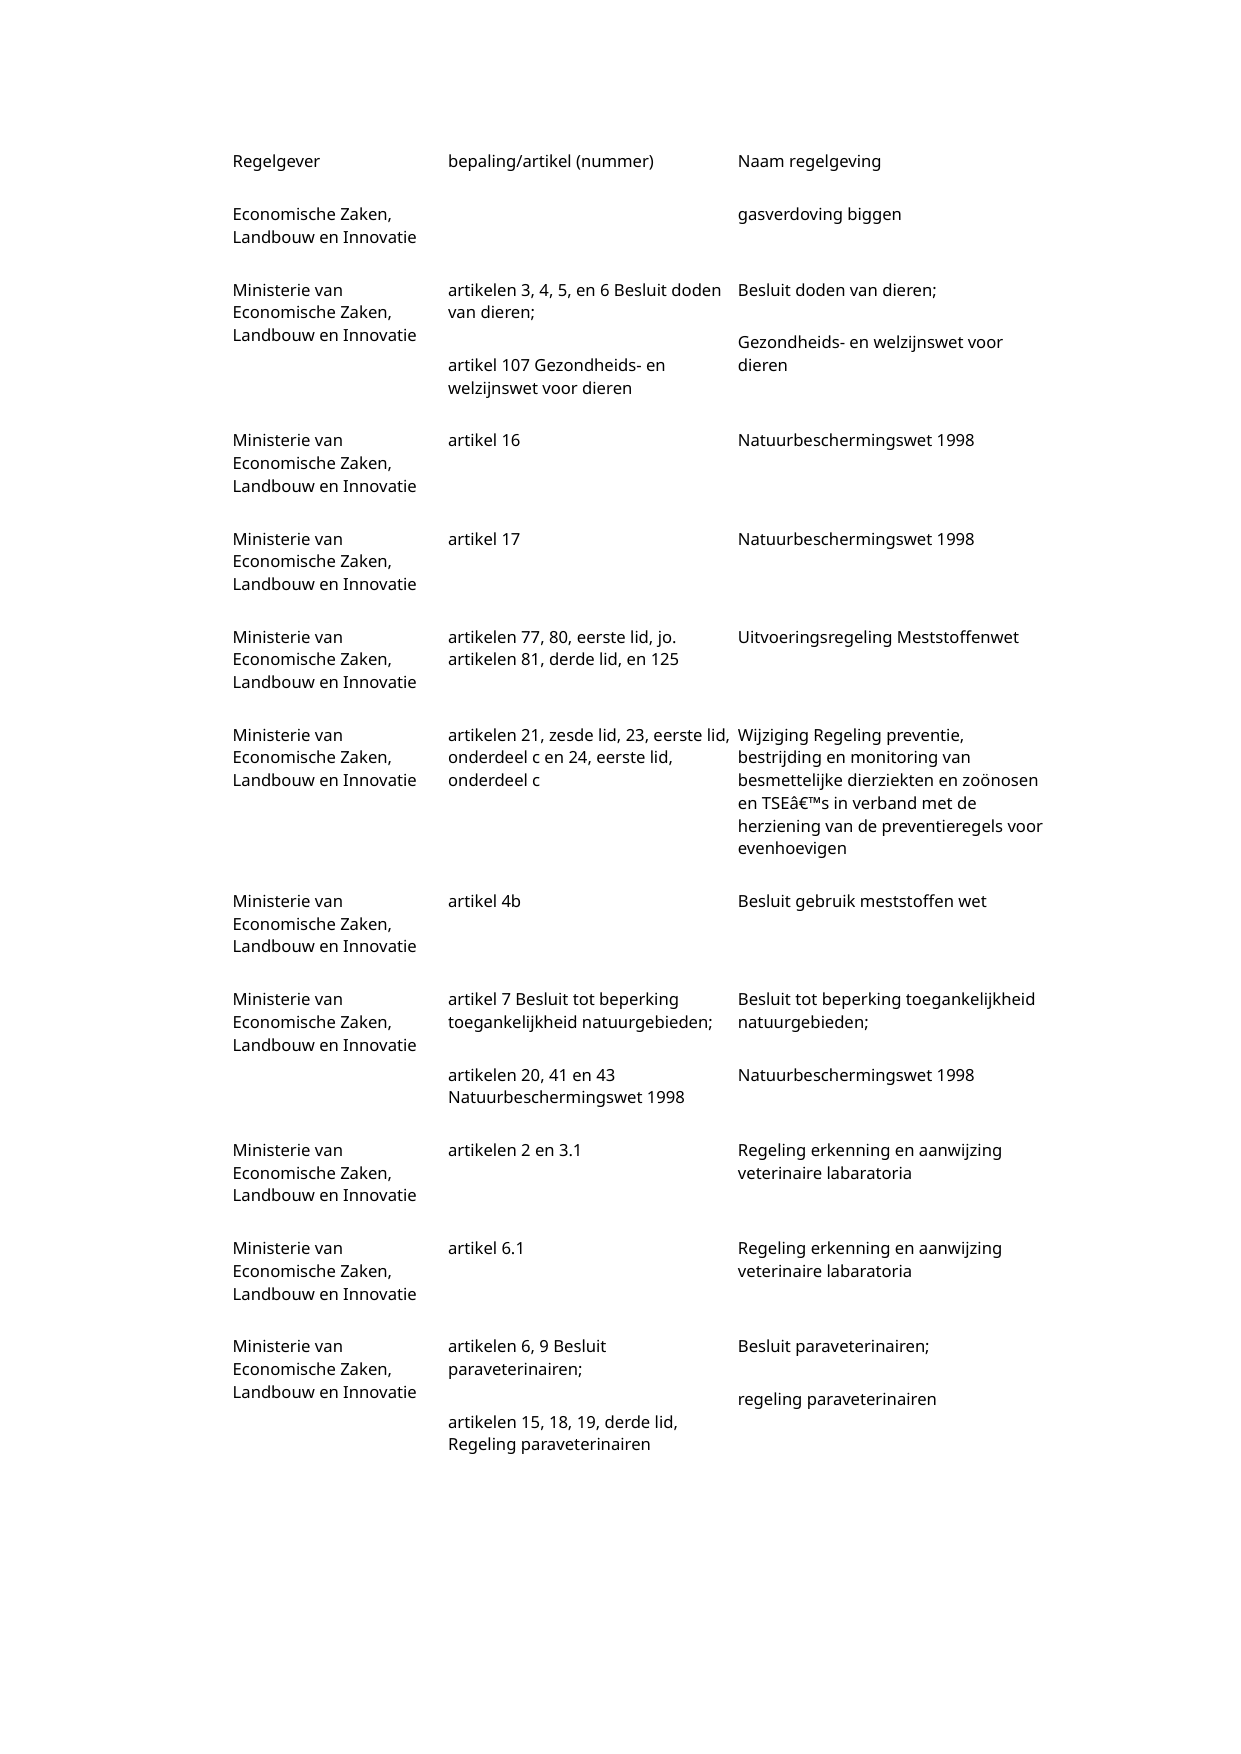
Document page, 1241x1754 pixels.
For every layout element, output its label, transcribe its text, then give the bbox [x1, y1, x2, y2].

table_header bepaling/artikel (nummer) [448, 150, 738, 203]
table_cell Ministerie van Economische Zaken, Landbouw en Innovatie [233, 890, 448, 988]
table_cell Ministerie van Economische Zaken, Landbouw en Innovatie [233, 1335, 448, 1486]
table_header Regelgever [233, 150, 448, 203]
table_cell Ministerie van Economische Zaken, Landbouw en Innovatie [233, 1139, 448, 1237]
table_cell Wijziging Regeling preventie, bestrijding en monitoring van besmettelijke dierziekten en zoönosen en TSEâ€™s in verband met de herziening van de preventieregels voor evenhoevigen [738, 723, 1053, 889]
table_cell artikelen 3, 4, 5, en 6 Besluit doden van dieren; artikel 107 Gezondheids- en welzijnswet voor dieren [448, 278, 738, 429]
table_cell Uitvoeringsregeling Meststoffenwet [738, 625, 1053, 723]
table_cell Besluit gebruik meststoffen wet [738, 890, 1053, 988]
table_cell Ministerie van Economische Zaken, Landbouw en Innovatie [233, 1237, 448, 1335]
table_cell Economische Zaken, Landbouw en Innovatie [233, 203, 448, 278]
table_cell Besluit doden van dieren; Gezondheids- en welzijnswet voor dieren [738, 278, 1053, 429]
table_cell Regeling erkenning en aanwijzing veterinaire labaratoria [738, 1237, 1053, 1335]
table_cell Ministerie van Economische Zaken, Landbouw en Innovatie [233, 527, 448, 625]
table_header Naam regelgeving [738, 150, 1053, 203]
table_cell artikel 16 [448, 429, 738, 527]
table_cell artikel 7 Besluit tot beperking toegankelijkheid natuurgebieden; artikelen 20, 41 en 43 Natuurbeschermingswet 1998 [448, 988, 738, 1138]
table_cell Ministerie van Economische Zaken, Landbouw en Innovatie [233, 429, 448, 527]
table_cell artikelen 6, 9 Besluit paraveterinairen; artikelen 15, 18, 19, derde lid, Regeling paraveterinairen [448, 1335, 738, 1486]
table_cell Ministerie van Economische Zaken, Landbouw en Innovatie [233, 278, 448, 429]
table_cell artikelen 77, 80, eerste lid, jo. artikelen 81, derde lid, en 125 [448, 625, 738, 723]
table_cell artikel 6.1 [448, 1237, 738, 1335]
table_cell artikelen 21, zesde lid, 23, eerste lid, onderdeel c en 24, eerste lid, onderdeel c [448, 723, 738, 889]
table_cell artikel 4b [448, 890, 738, 988]
table_cell artikelen 2 en 3.1 [448, 1139, 738, 1237]
table_cell gasverdoving biggen [738, 203, 1053, 278]
table_cell Regeling erkenning en aanwijzing veterinaire labaratoria [738, 1139, 1053, 1237]
table_cell Besluit tot beperking toegankelijkheid natuurgebieden; Natuurbeschermingswet 1998 [738, 988, 1053, 1138]
table_cell artikel 17 [448, 527, 738, 625]
table_cell Natuurbeschermingswet 1998 [738, 429, 1053, 527]
table_cell Ministerie van Economische Zaken, Landbouw en Innovatie [233, 723, 448, 889]
table_cell Besluit paraveterinairen; regeling paraveterinairen [738, 1335, 1053, 1486]
table_cell Natuurbeschermingswet 1998 [738, 527, 1053, 625]
table_cell Ministerie van Economische Zaken, Landbouw en Innovatie [233, 625, 448, 723]
table_cell [448, 203, 738, 278]
table_cell Ministerie van Economische Zaken, Landbouw en Innovatie [233, 988, 448, 1138]
